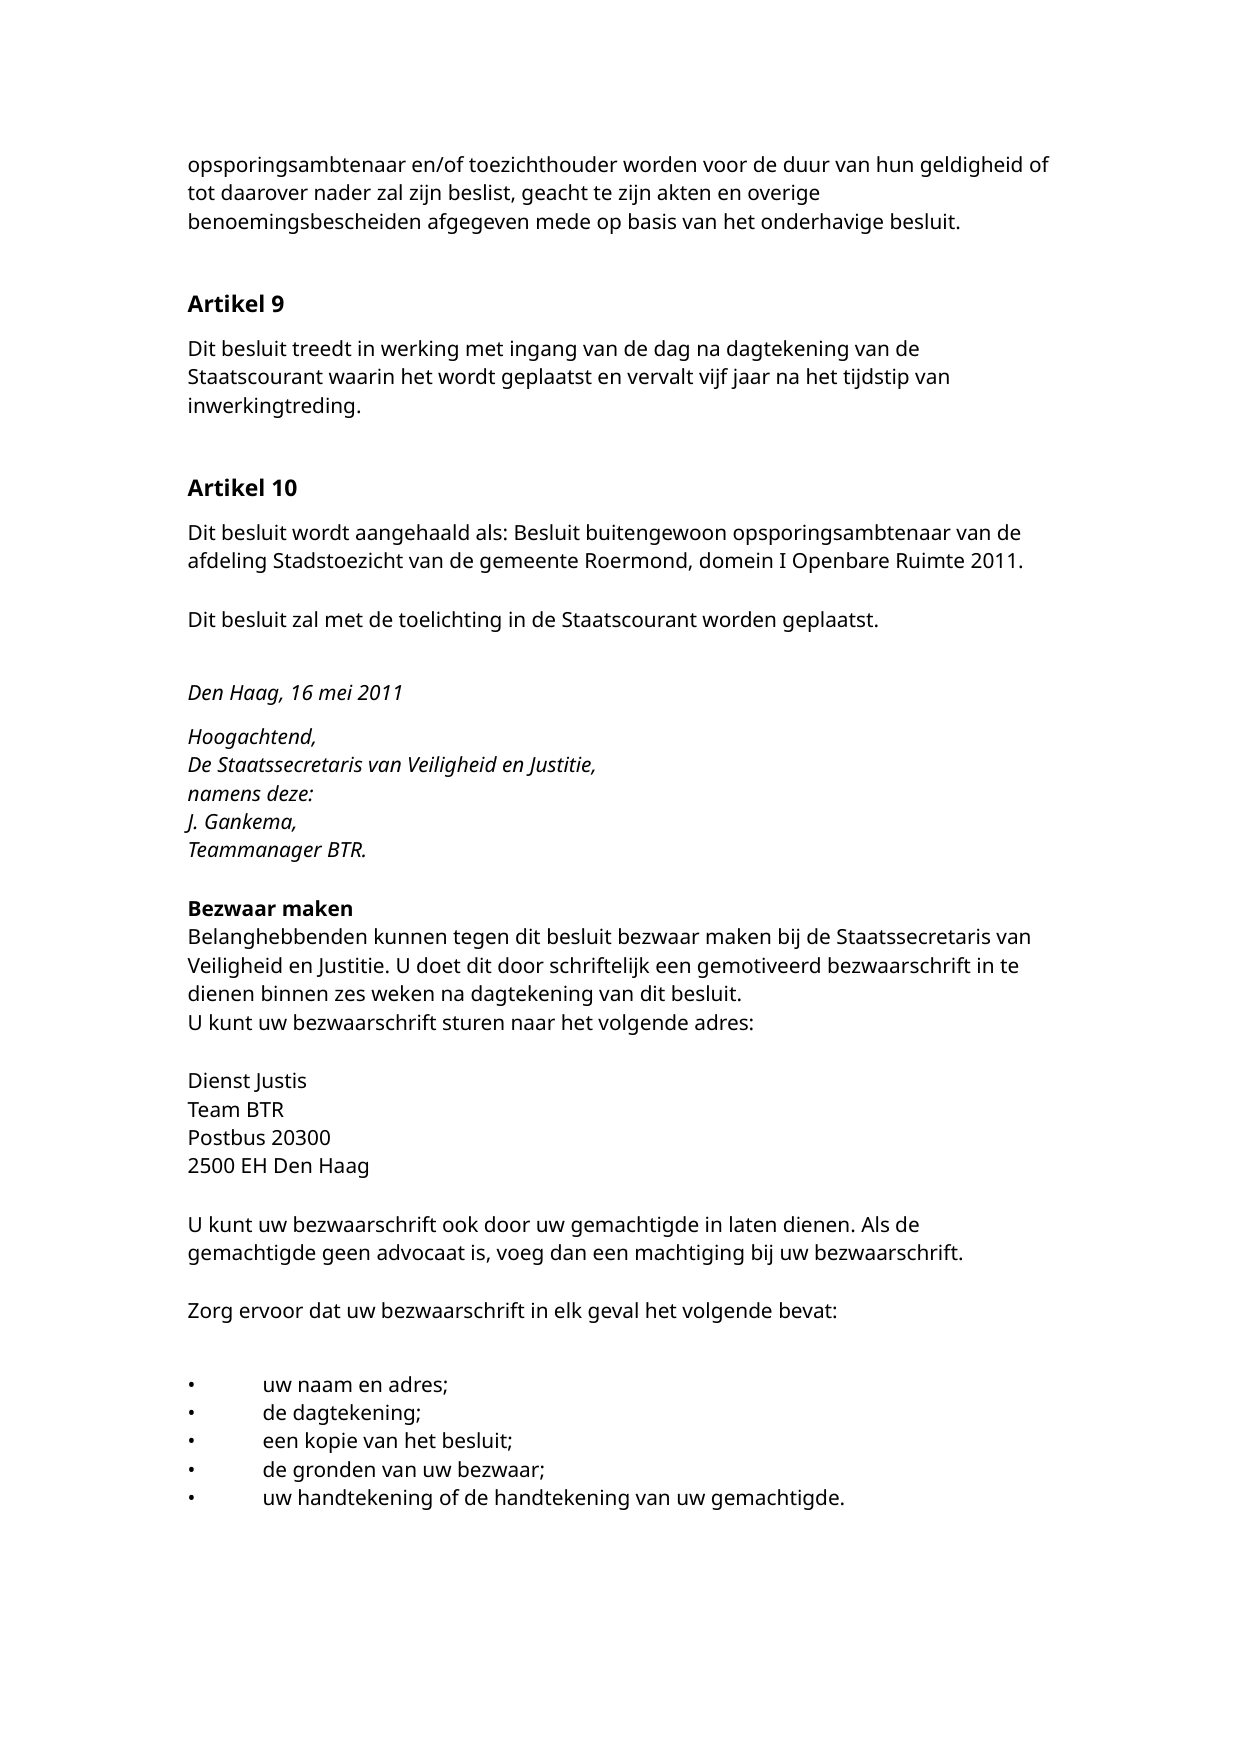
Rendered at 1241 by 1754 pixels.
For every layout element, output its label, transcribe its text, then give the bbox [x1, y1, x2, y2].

text Postbus 20300 [187, 1123, 1053, 1152]
text Dit besluit wordt aangehaald als: Besluit buitengewoon opsporingsambtenaar van de afdeling Stadstoezicht van de gemeente Roermond, domein I Openbare Ruimte 2011. [187, 518, 1053, 575]
text Dit besluit treedt in werking met ingang van de dag na dagtekening van de Staatscourant waarin het wordt geplaatst en vervalt vijf jaar na het tijdstip van inwerkingtreding. [187, 334, 1053, 419]
text Dit besluit zal met de toelichting in de Staatscourant worden geplaatst. [187, 605, 1053, 633]
text Den Haag, 16 mei 2011 [187, 678, 1053, 707]
list uw naam en adres; [187, 1370, 1053, 1398]
text Bezwaar maken [187, 894, 1053, 922]
text Teammanager BTR. [187, 836, 1053, 864]
text Belanghebbenden kunnen tegen dit besluit bezwaar maken bij de Staatssecretaris van Veiligheid en Justitie. U doet dit door schriftelijk een gemotiveerd bezwaarschrift in te dienen binnen zes weken na dagtekening van dit besluit. [187, 922, 1053, 1008]
subtitle Artikel 10 [187, 472, 1053, 503]
list de gronden van uw bezwaar; [187, 1455, 1053, 1483]
list de dagtekening; [187, 1398, 1053, 1427]
text J. Gankema, [187, 807, 1053, 836]
text Hoogachtend, [187, 722, 1053, 750]
text opsporingsambtenaar en/of toezichthouder worden voor de duur van hun geldigheid of tot daarover nader zal zijn beslist, geacht te zijn akten en overige benoemingsbescheiden afgegeven mede op basis van het onderhavige besluit. [187, 150, 1053, 235]
text 2500 EH Den Haag [187, 1152, 1053, 1180]
text U kunt uw bezwaarschrift sturen naar het volgende adres: [187, 1008, 1053, 1036]
text Zorg ervoor dat uw bezwaarschrift in elk geval het volgende bevat: [187, 1296, 1053, 1325]
list een kopie van het besluit; [187, 1427, 1053, 1455]
text Team BTR [187, 1095, 1053, 1123]
text Dienst Justis [187, 1066, 1053, 1095]
list uw handtekening of de handtekening van uw gemachtigde. [187, 1483, 1053, 1512]
text De Staatssecretaris van Veiligheid en Justitie, [187, 750, 1053, 779]
subtitle Artikel 9 [187, 288, 1053, 319]
text namens deze: [187, 779, 1053, 807]
text U kunt uw bezwaarschrift ook door uw gemachtigde in laten dienen. Als de gemachtigde geen advocaat is, voeg dan een machtiging bij uw bezwaarschrift. [187, 1210, 1053, 1267]
